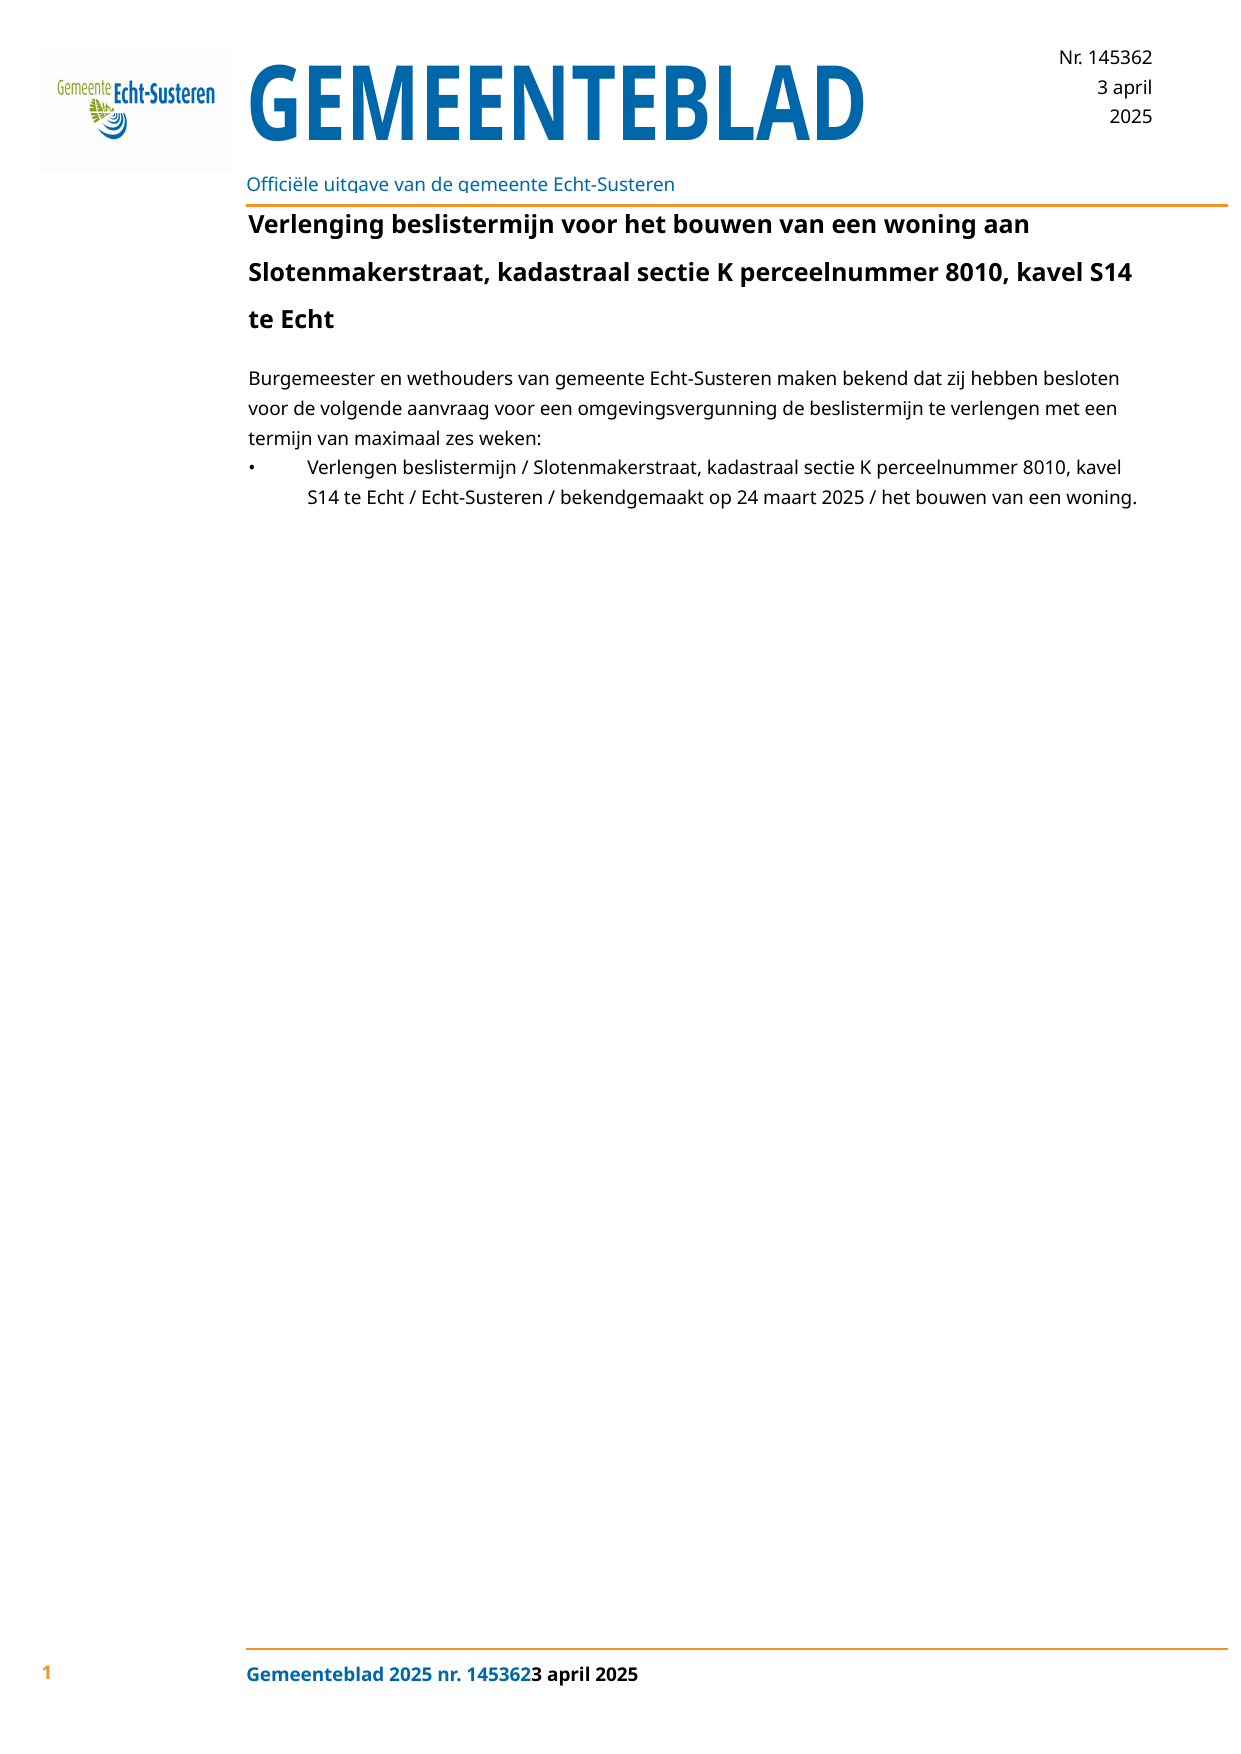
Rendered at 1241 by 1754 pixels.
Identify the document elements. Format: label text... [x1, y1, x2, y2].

picture [41, 47, 231, 172]
text Verlenging beslistermijn voor het bouwen van een woning aan Slotenmakerstraat, kadastraal sectie K perceelnummer 8010, kavel S14 te Echt [248, 207, 1152, 336]
text Burgemeester en wethouders van gemeente Echt-Susteren maken bekend dat zij hebben besloten voor de volgende aanvraag voor een omgevingsvergunning de beslistermijn te verlengen met een termijn van maximaal zes weken: [248, 366, 1152, 450]
list Verlengen beslistermijn / Slotenmakerstraat, kadastraal sectie K perceelnummer 8010, kavel S14 te Echt / Echt-Susteren / bekendgemaakt op 24 maart 2025 / het bouwen van een woning. [248, 454, 1152, 509]
